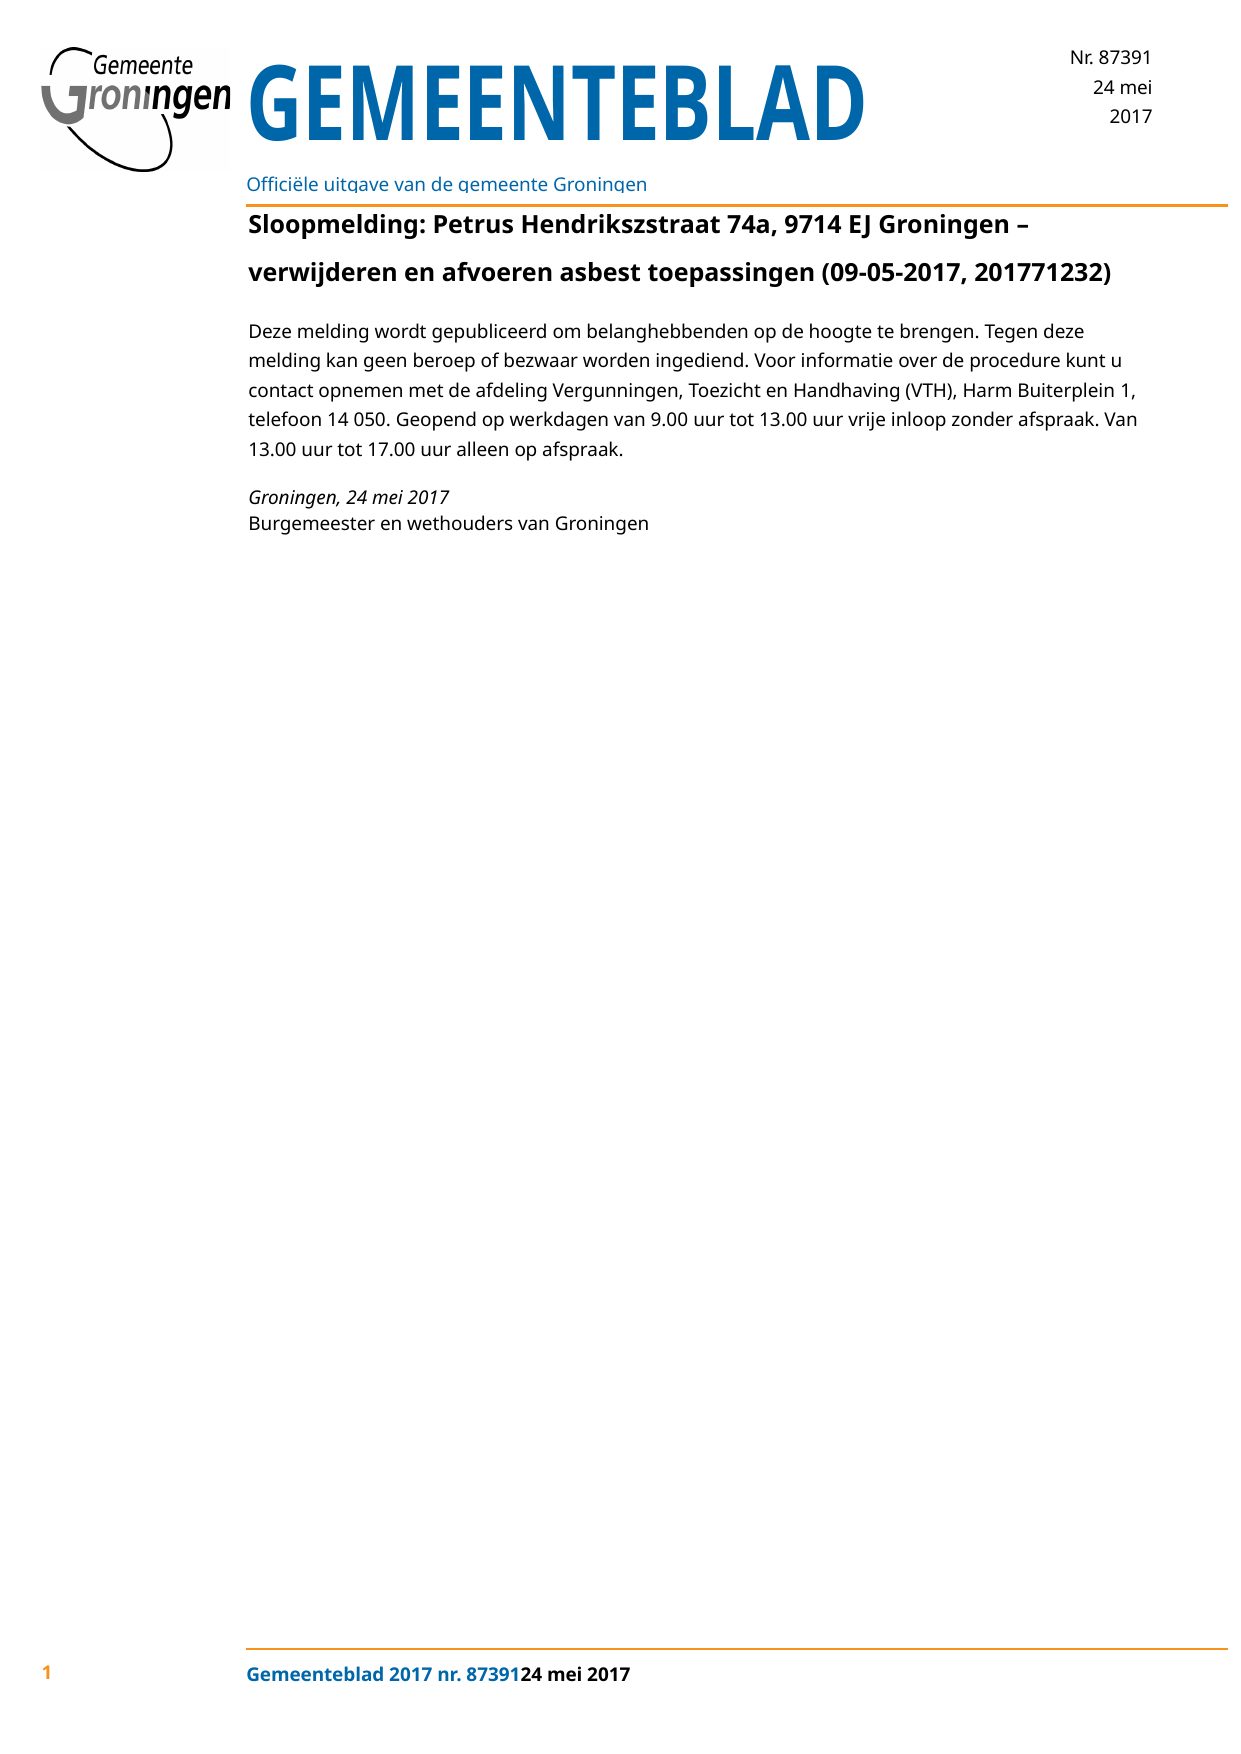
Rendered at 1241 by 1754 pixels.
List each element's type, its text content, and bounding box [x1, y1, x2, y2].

text Burgemeester en wethouders van Groningen [248, 510, 1152, 536]
text Sloopmelding: Petrus Hendrikszstraat 74a, 9714 EJ Groningen – verwijderen en afvoeren asbest toepassingen (09-05-2017, 201771232) [248, 207, 1152, 288]
picture [41, 47, 231, 172]
text Deze melding wordt gepubliceerd om belanghebbenden op de hoogte te brengen. Tegen deze melding kan geen beroep of bezwaar worden ingediend. Voor informatie over de procedure kunt u contact opnemen met de afdeling Vergunningen, Toezicht en Handhaving (VTH), Harm Buiterplein 1, telefoon 14 050. Geopend op werkdagen van 9.00 uur tot 13.00 uur vrije inloop zonder afspraak. Van 13.00 uur tot 17.00 uur alleen op afspraak. [248, 318, 1152, 462]
text Groningen, 24 mei 2017 [248, 484, 1152, 510]
